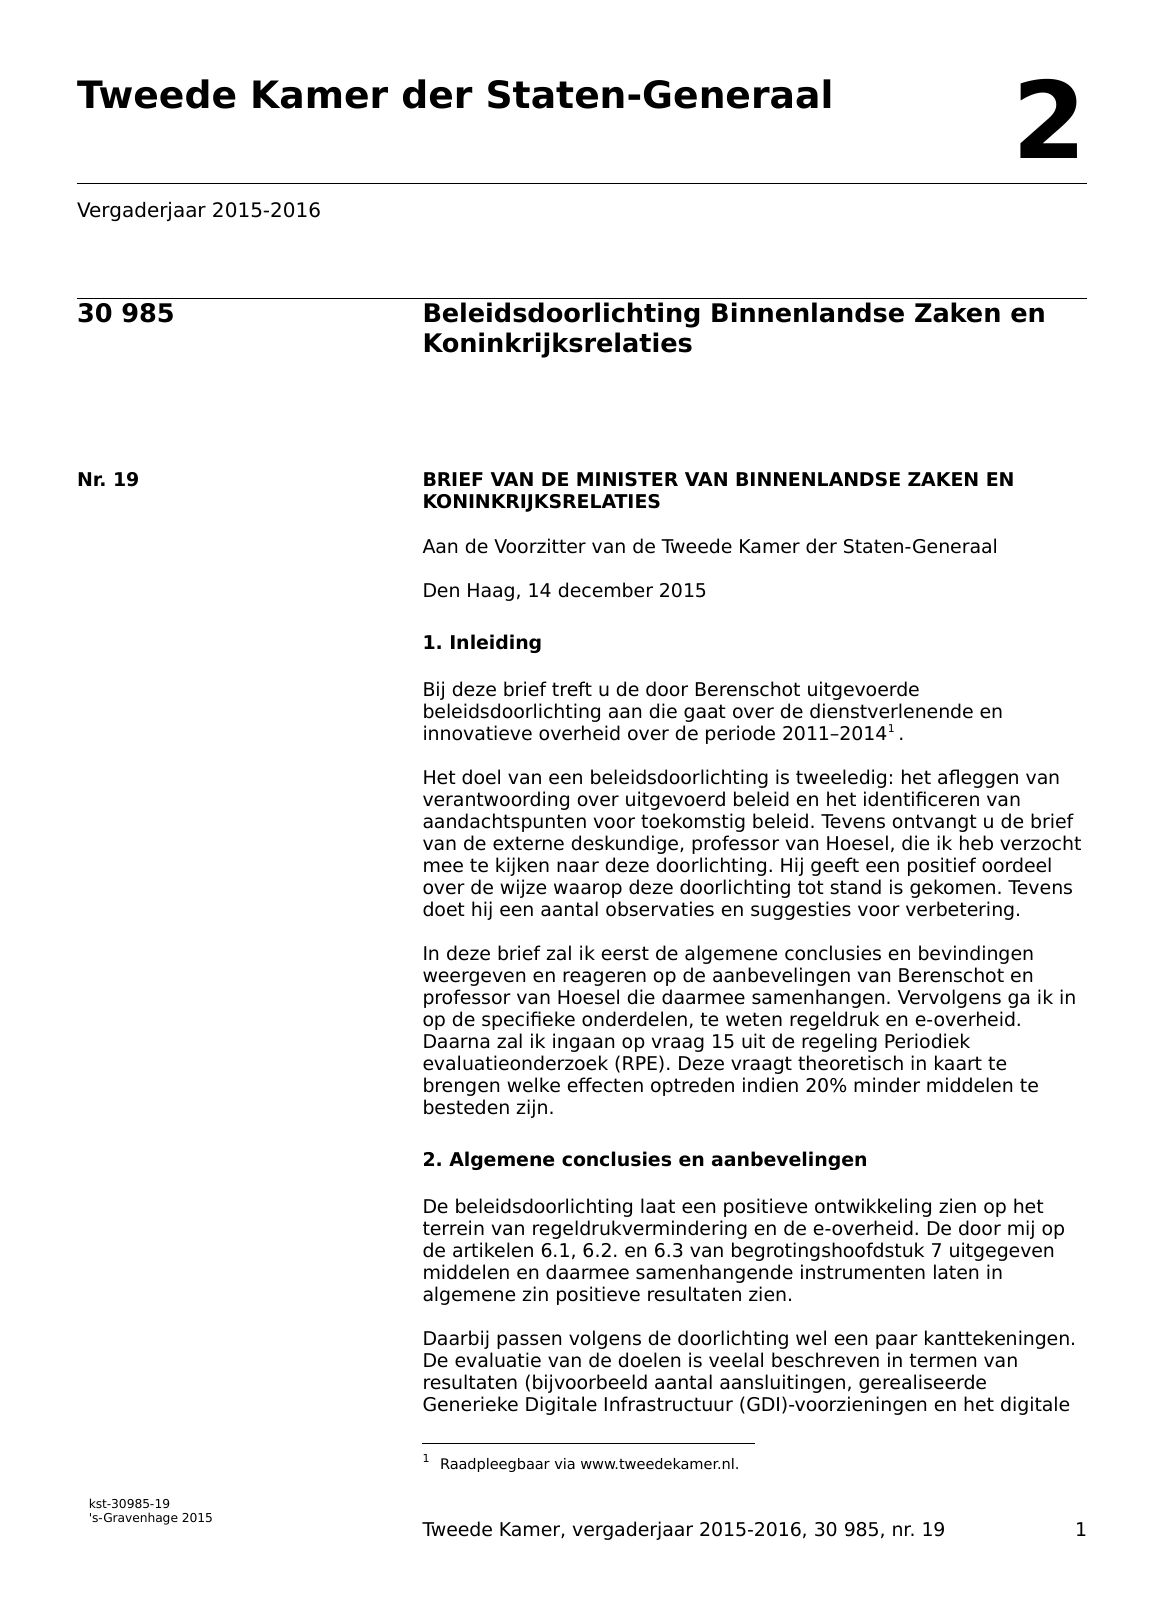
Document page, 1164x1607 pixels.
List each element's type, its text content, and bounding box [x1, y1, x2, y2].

text Den Haag, 14 december 2015 [422, 580, 1087, 602]
text 's-Gravenhage 2015 [88, 1511, 323, 1525]
subtitle 1. Inleiding [422, 632, 1087, 654]
text Het doel van een beleidsdoorlichting is tweeledig: het afleggen van verantwoording over uitgevoerd beleid en het identificeren van aandachtspunten voor toekomstig beleid. Tevens ontvangt u de brief van de externe deskundige, professor van Hoesel, die ik heb verzocht mee te kijken naar deze doorlichting. Hij geeft een positief oordeel over de wijze waarop deze doorlichting tot stand is gekomen. Tevens doet hij een aantal observaties en suggesties voor verbetering. [422, 767, 1087, 921]
table_header 2 [886, 59, 1087, 183]
subtitle 2. Algemene conclusies en aanbevelingen [422, 1149, 1087, 1171]
table_cell Vergaderjaar 2015-2016 [77, 184, 1087, 298]
text kst-30985-19 [88, 1497, 323, 1511]
subtitle 30 985 Beleidsdoorlichting Binnenlandse Zaken en Koninkrijksrelaties [77, 299, 1087, 358]
text Daarbij passen volgens de doorlichting wel een paar kanttekeningen. De evaluatie van de doelen is veelal beschreven in termen van resultaten (bijvoorbeeld aantal aansluitingen, gerealiseerde Generieke Digitale Infrastructuur (GDI)-voorzieningen en het digitale [422, 1328, 1087, 1416]
text Bij deze brief treft u de door Berenschot uitgevoerde beleidsdoorlichting aan die gaat over de dienstverlenende en innovatieve overheid over de periode 2011–2014. [422, 679, 1087, 744]
text De beleidsdoorlichting laat een positieve ontwikkeling zien op het terrein van regeldrukvermindering en de e-overheid. De door mij op de artikelen 6.1, 6.2. en 6.3 van begrotingshoofdstuk 7 uitgegeven middelen en daarmee samenhangende instrumenten laten in algemene zin positieve resultaten zien. [422, 1196, 1087, 1306]
text Aan de Voorzitter van de Tweede Kamer der Staten-Generaal [422, 536, 1087, 557]
text Raadpleegbaar via www.tweedekamer.nl. [422, 1452, 1087, 1474]
table_header Tweede Kamer der Staten-Generaal [77, 59, 886, 183]
subtitle Nr. 19 BRIEF VAN DE MINISTER VAN BINNENLANDSE ZAKEN EN KONINKRIJKSRELATIES [77, 469, 1087, 513]
text In deze brief zal ik eerst de algemene conclusies en bevindingen weergeven en reageren op de aanbevelingen van Berenschot en professor van Hoesel die daarmee samenhangen. Vervolgens ga ik in op de specifieke onderdelen, te weten regeldruk en e-overheid. Daarna zal ik ingaan op vraag 15 uit de regeling Periodiek evaluatieonderzoek (RPE). Deze vraagt theoretisch in kaart te brengen welke effecten optreden indien 20% minder middelen te besteden zijn. [422, 943, 1087, 1119]
